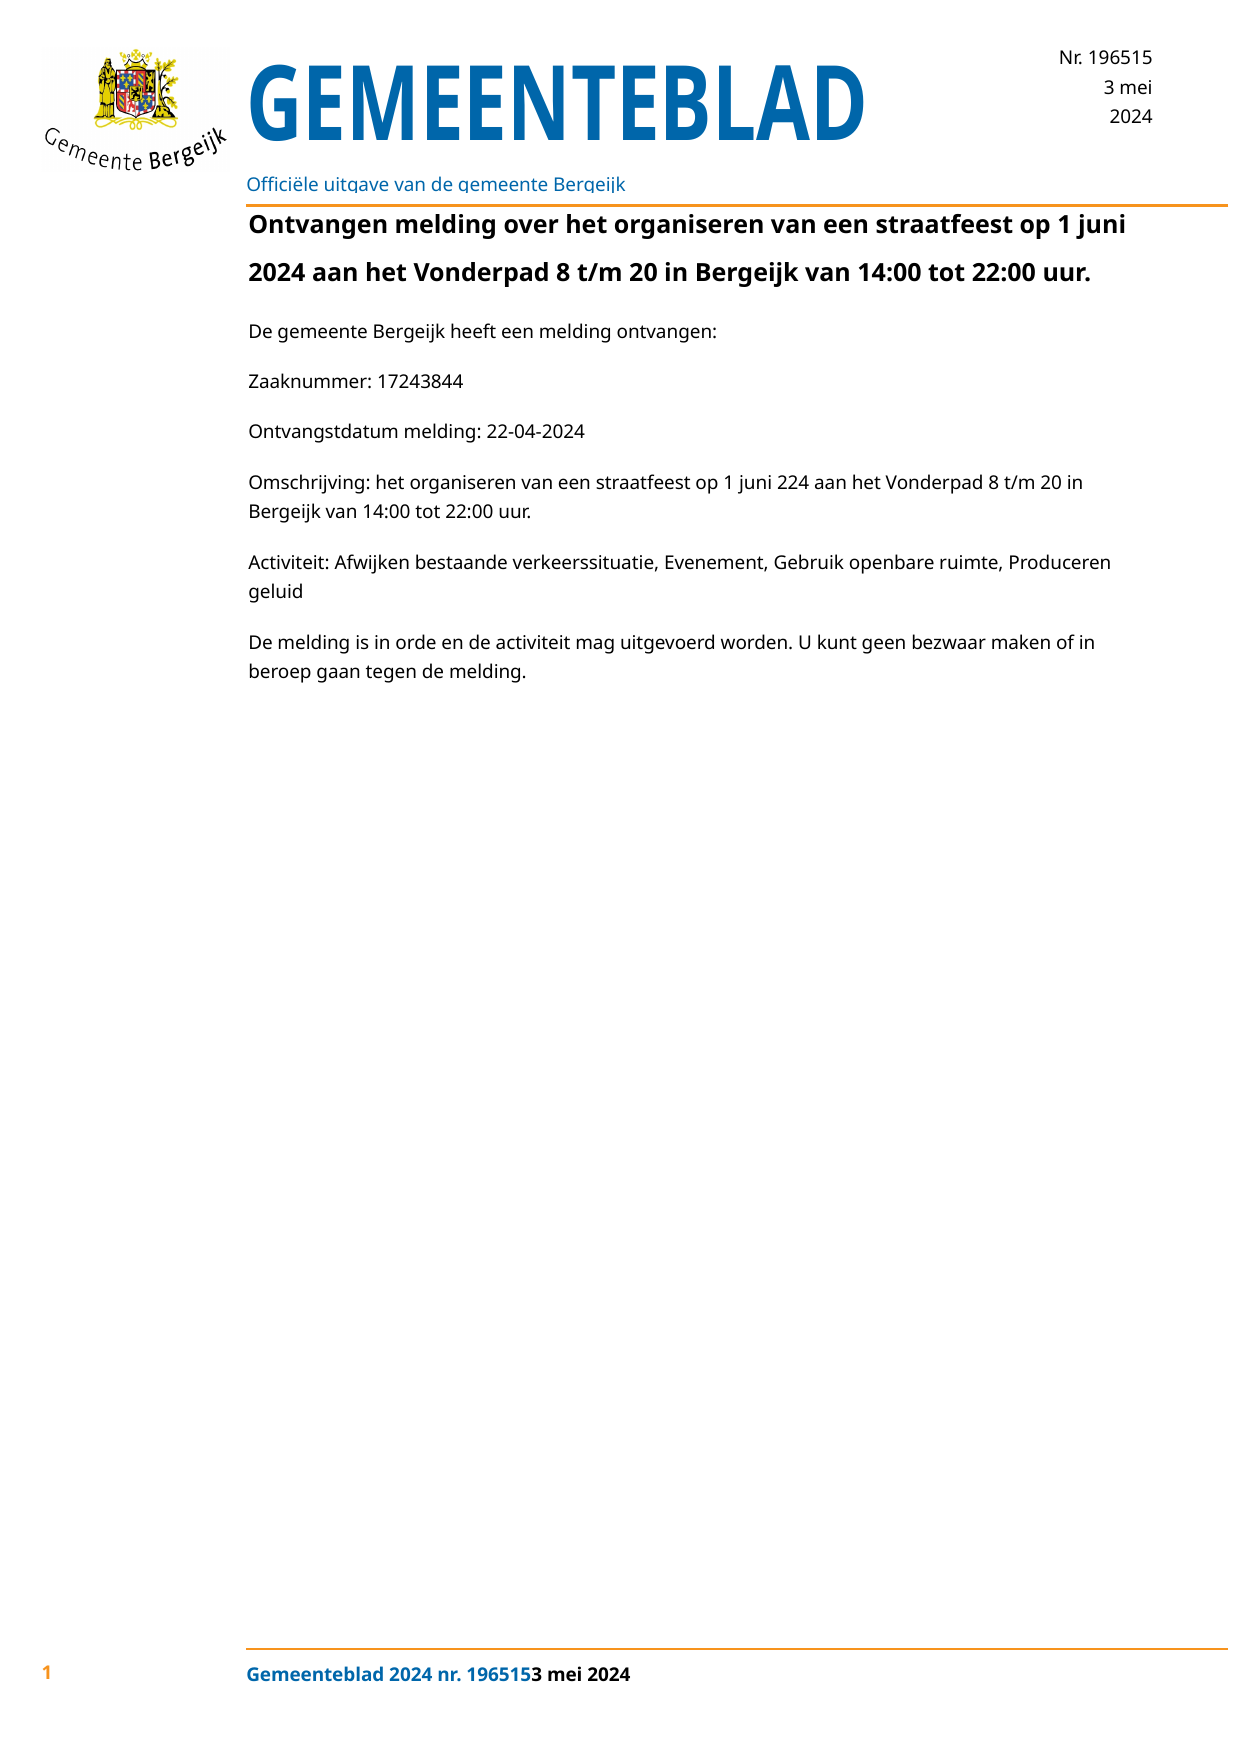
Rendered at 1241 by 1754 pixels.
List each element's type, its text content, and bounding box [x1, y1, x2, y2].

text Omschrijving: het organiseren van een straatfeest op 1 juni 224 aan het Vonderpad 8 t/m 20 in Bergeijk van 14:00 tot 22:00 uur. [248, 469, 1152, 524]
text De gemeente Bergeijk heeft een melding ontvangen: [248, 318, 1152, 344]
text Activiteit: Afwijken bestaande verkeerssituatie, Evenement, Gebruik openbare ruimte, Produceren geluid [248, 549, 1152, 604]
text Ontvangen melding over het organiseren van een straatfeest op 1 juni 2024 aan het Vonderpad 8 t/m 20 in Bergeijk van 14:00 tot 22:00 uur. [248, 207, 1152, 288]
picture [41, 47, 231, 172]
text De melding is in orde en de activiteit mag uitgevoerd worden. U kunt geen bezwaar maken of in beroep gaan tegen de melding. [248, 629, 1152, 684]
text Ontvangstdatum melding: 22-04-2024 [248, 419, 1152, 444]
text Zaaknummer: 17243844 [248, 368, 1152, 394]
